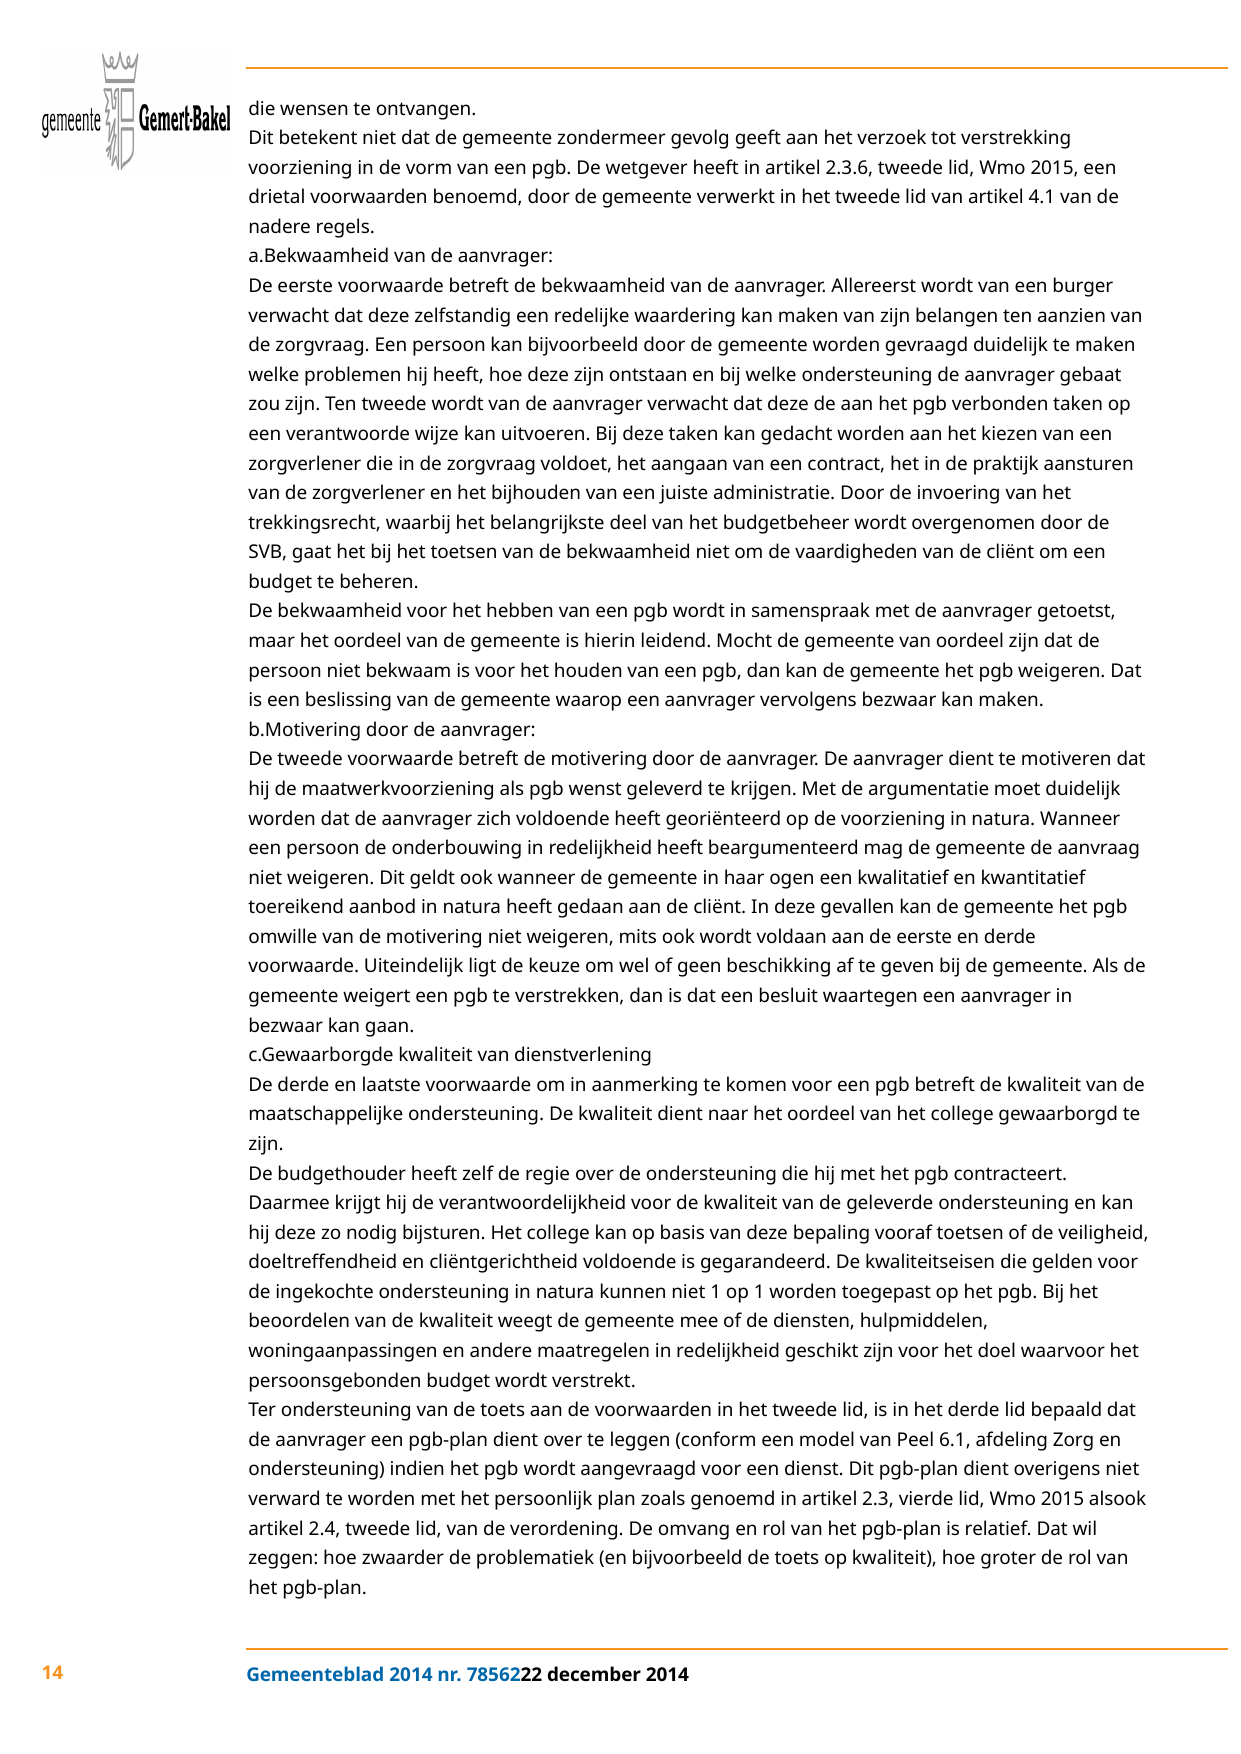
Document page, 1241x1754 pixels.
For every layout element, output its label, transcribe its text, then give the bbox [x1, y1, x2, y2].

text b.Motivering door de aanvrager: [248, 716, 1152, 742]
text Ter ondersteuning van de toets aan de voorwaarden in het tweede lid, is in het derde lid bepaald dat de aanvrager een pgb-plan dient over te leggen (conform een model van Peel 6.1, afdeling Zorg en ondersteuning) indien het pgb wordt aangevraagd voor een dienst. Dit pgb-plan dient overigens niet verward te worden met het persoonlijk plan zoals genoemd in artikel 2.3, vierde lid, Wmo 2015 alsook artikel 2.4, tweede lid, van de verordening. De omvang en rol van het pgb-plan is relatief. Dat wil zeggen: hoe zwaarder de problematiek (en bijvoorbeeld de toets op kwaliteit), hoe groter de rol van het pgb-plan. [248, 1396, 1152, 1600]
text die wensen te ontvangen. [248, 95, 1152, 121]
picture [41, 47, 231, 172]
text a.Bekwaamheid van de aanvrager: [248, 243, 1152, 268]
text De tweede voorwaarde betreft de motivering door de aanvrager. De aanvrager dient te motiveren dat hij de maatwerkvoorziening als pgb wenst geleverd te krijgen. Met de argumentatie moet duidelijk worden dat de aanvrager zich voldoende heeft georiënteerd op de voorziening in natura. Wanneer een persoon de onderbouwing in redelijkheid heeft beargumenteerd mag de gemeente de aanvraag niet weigeren. Dit geldt ook wanneer de gemeente in haar ogen een kwalitatief en kwantitatief toereikend aanbod in natura heeft gedaan aan de cliënt. In deze gevallen kan de gemeente het pgb omwille van de motivering niet weigeren, mits ook wordt voldaan aan de eerste en derde voorwaarde. Uiteindelijk ligt de keuze om wel of geen beschikking af te geven bij de gemeente. Als de gemeente weigert een pgb te verstrekken, dan is dat een besluit waartegen een aanvrager in bezwaar kan gaan. [248, 746, 1152, 1038]
text Dit betekent niet dat de gemeente zondermeer gevolg geeft aan het verzoek tot verstrekking voorziening in de vorm van een pgb. De wetgever heeft in artikel 2.3.6, tweede lid, Wmo 2015, een drietal voorwaarden benoemd, door de gemeente verwerkt in het tweede lid van artikel 4.1 van de nadere regels. [248, 124, 1152, 239]
text c.Gewaarborgde kwaliteit van dienstverlening [248, 1041, 1152, 1067]
text De bekwaamheid voor het hebben van een pgb wordt in samenspraak met de aanvrager getoetst, maar het oordeel van de gemeente is hierin leidend. Mocht de gemeente van oordeel zijn dat de persoon niet bekwaam is voor het houden van een pgb, dan kan de gemeente het pgb weigeren. Dat is een beslissing van de gemeente waarop een aanvrager vervolgens bezwaar kan maken. [248, 598, 1152, 712]
text De eerste voorwaarde betreft de bekwaamheid van de aanvrager. Allereerst wordt van een burger verwacht dat deze zelfstandig een redelijke waardering kan maken van zijn belangen ten aanzien van de zorgvraag. Een persoon kan bijvoorbeeld door de gemeente worden gevraagd duidelijk te maken welke problemen hij heeft, hoe deze zijn ontstaan en bij welke ondersteuning de aanvrager gebaat zou zijn. Ten tweede wordt van de aanvrager verwacht dat deze de aan het pgb verbonden taken op een verantwoorde wijze kan uitvoeren. Bij deze taken kan gedacht worden aan het kiezen van een zorgverlener die in de zorgvraag voldoet, het aangaan van een contract, het in de praktijk aansturen van de zorgverlener en het bijhouden van een juiste administratie. Door de invoering van het trekkingsrecht, waarbij het belangrijkste deel van het budgetbeheer wordt overgenomen door de SVB, gaat het bij het toetsen van de bekwaamheid niet om de vaardigheden van de cliënt om een budget te beheren. [248, 272, 1152, 594]
text De derde en laatste voorwaarde om in aanmerking te komen voor een pgb betreft de kwaliteit van de maatschappelijke ondersteuning. De kwaliteit dient naar het oordeel van het college gewaarborgd te zijn. [248, 1071, 1152, 1156]
text De budgethouder heeft zelf de regie over de ondersteuning die hij met het pgb contracteert. Daarmee krijgt hij de verantwoordelijkheid voor de kwaliteit van de geleverde ondersteuning en kan hij deze zo nodig bijsturen. Het college kan op basis van deze bepaling vooraf toetsen of de veiligheid, doeltreffendheid en cliëntgerichtheid voldoende is gegarandeerd. De kwaliteitseisen die gelden voor de ingekochte ondersteuning in natura kunnen niet 1 op 1 worden toegepast op het pgb. Bij het beoordelen van de kwaliteit weegt de gemeente mee of de diensten, hulpmiddelen, woningaanpassingen en andere maatregelen in redelijkheid geschikt zijn voor het doel waarvoor het persoonsgebonden budget wordt verstrekt. [248, 1160, 1152, 1393]
